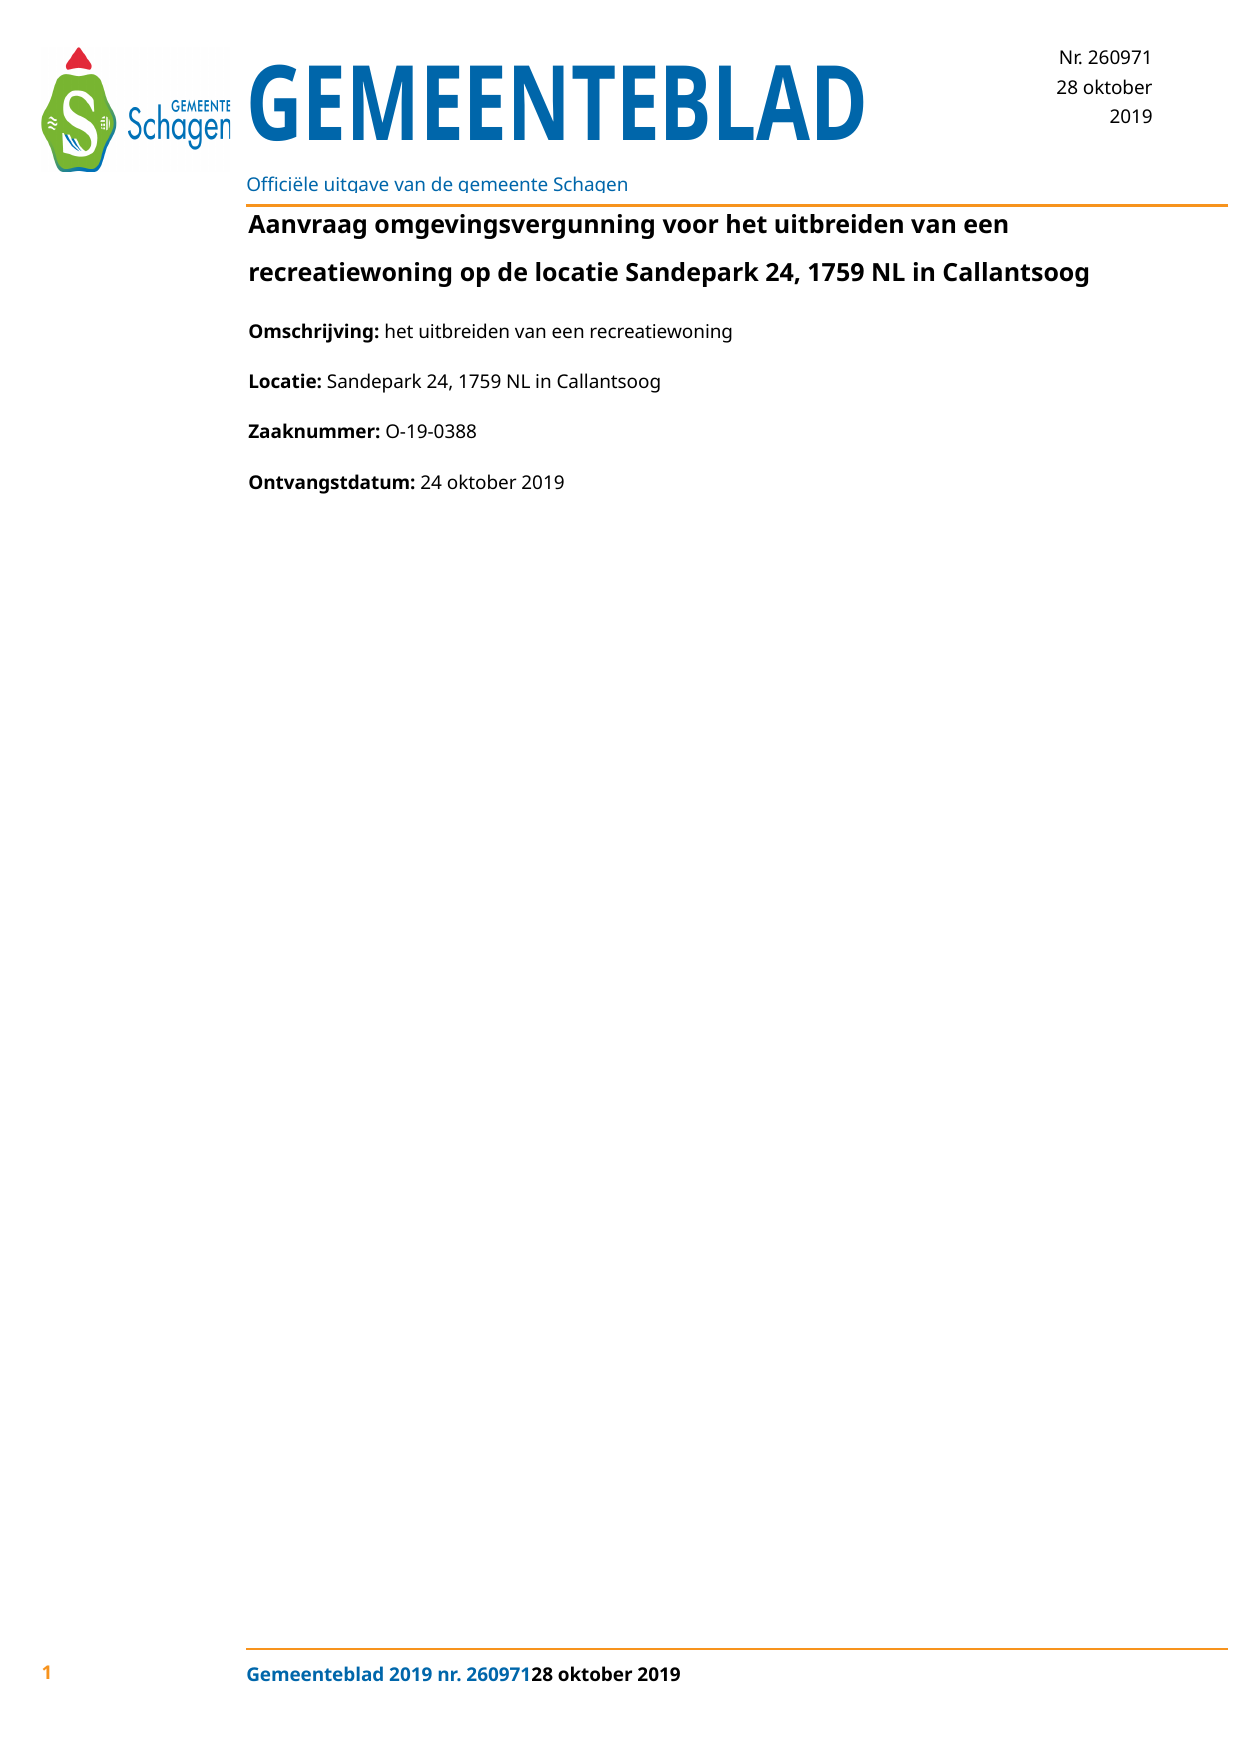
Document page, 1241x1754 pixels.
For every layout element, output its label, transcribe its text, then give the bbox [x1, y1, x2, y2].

text Aanvraag omgevingsvergunning voor het uitbreiden van een recreatiewoning op de locatie Sandepark 24, 1759 NL in Callantsoog [248, 207, 1152, 288]
text Locatie: Sandepark 24, 1759 NL in Callantsoog [248, 368, 1152, 394]
text Ontvangstdatum: 24 oktober 2019 [248, 469, 1152, 495]
text Omschrijving: het uitbreiden van een recreatiewoning [248, 318, 1152, 344]
text Zaaknummer: O-19-0388 [248, 419, 1152, 444]
picture [41, 47, 231, 172]
